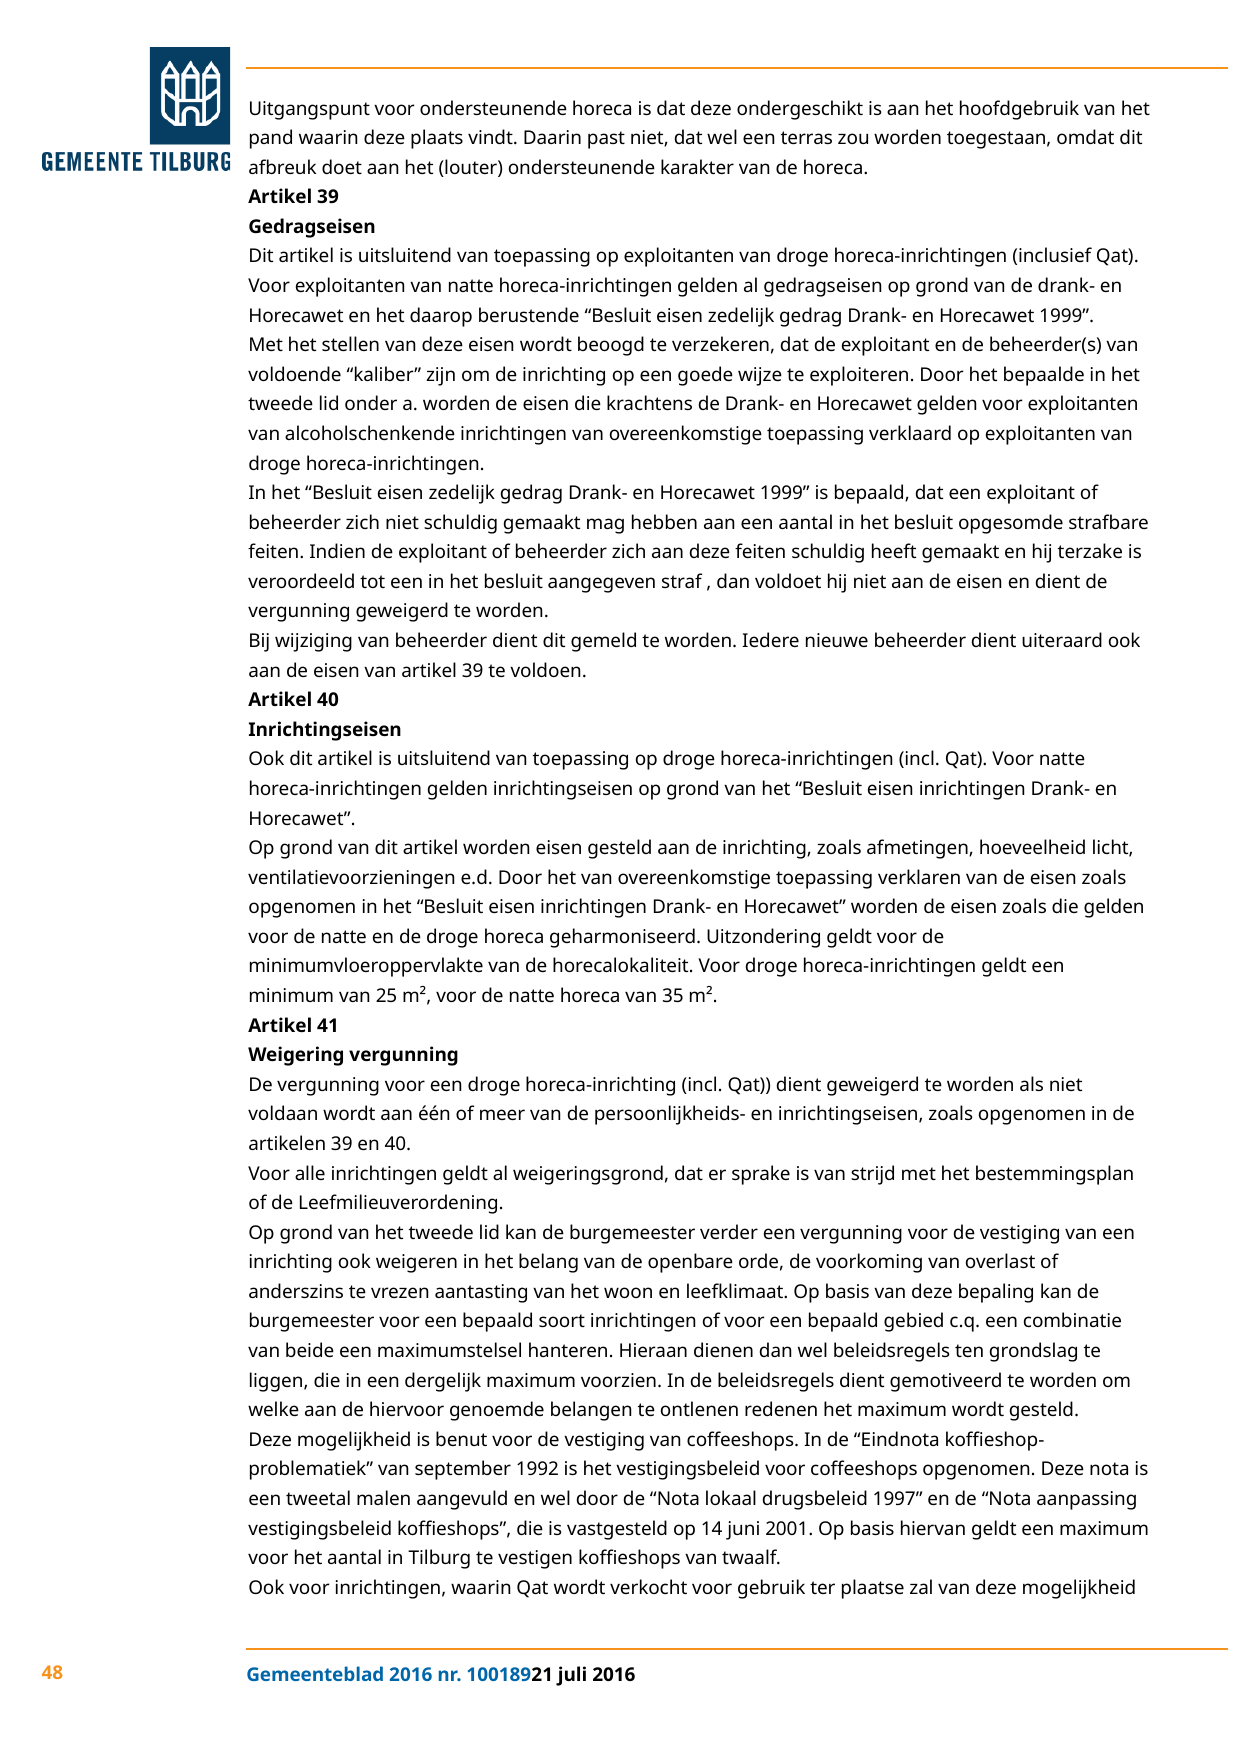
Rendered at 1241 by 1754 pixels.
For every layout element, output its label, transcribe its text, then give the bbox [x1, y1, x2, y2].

text Deze mogelijkheid is benut voor de vestiging van coffeeshops. In de “Eindnota koffieshop-problematiek” van september 1992 is het vestigingsbeleid voor coffeeshops opgenomen. Deze nota is een tweetal malen aangevuld en wel door de “Nota lokaal drugsbeleid 1997” en de “Nota aanpassing vestigingsbeleid koffieshops”, die is vastgesteld op 14 juni 2001. Op basis hiervan geldt een maximum voor het aantal in Tilburg te vestigen koffieshops van twaalf. [248, 1426, 1152, 1570]
text In het “Besluit eisen zedelijk gedrag Drank- en Horecawet 1999” is bepaald, dat een exploitant of beheerder zich niet schuldig gemaakt mag hebben aan een aantal in het besluit opgesomde strafbare feiten. Indien de exploitant of beheerder zich aan deze feiten schuldig heeft gemaakt en hij terzake is veroordeeld tot een in het besluit aangegeven straf , dan voldoet hij niet aan de eisen en dient de vergunning geweigerd te worden. [248, 479, 1152, 623]
text Op grond van het tweede lid kan de burgemeester verder een vergunning voor de vestiging van een inrichting ook weigeren in het belang van de openbare orde, de voorkoming van overlast of anderszins te vrezen aantasting van het woon en leefklimaat. Op basis van deze bepaling kan de burgemeester voor een bepaald soort inrichtingen of voor een bepaald gebied c.q. een combinatie van beide een maximumstelsel hanteren. Hieraan dienen dan wel beleidsregels ten grondslag te liggen, die in een dergelijk maximum voorzien. In de beleidsregels dient gemotiveerd te worden om welke aan de hiervoor genoemde belangen te ontlenen redenen het maximum wordt gesteld. [248, 1219, 1152, 1422]
text Inrichtingseisen [248, 716, 1152, 742]
text Voor alle inrichtingen geldt al weigeringsgrond, dat er sprake is van strijd met het bestemmingsplan of de Leefmilieuverordening. [248, 1160, 1152, 1215]
text Met het stellen van deze eisen wordt beoogd te verzekeren, dat de exploitant en de beheerder(s) van voldoende “kaliber” zijn om de inrichting op een goede wijze te exploiteren. Door het bepaalde in het tweede lid onder a. worden de eisen die krachtens de Drank- en Horecawet gelden voor exploitanten van alcoholschenkende inrichtingen van overeenkomstige toepassing verklaard op exploitanten van droge horeca-inrichtingen. [248, 331, 1152, 476]
text Gedragseisen [248, 213, 1152, 239]
text Artikel 41 [248, 1012, 1152, 1038]
text Artikel 40 [248, 686, 1152, 712]
picture [41, 47, 231, 172]
text Weigering vergunning [248, 1041, 1152, 1067]
text Op grond van dit artikel worden eisen gesteld aan de inrichting, zoals afmetingen, hoeveelheid licht, ventilatievoorzieningen e.d. Door het van overeenkomstige toepassing verklaren van de eisen zoals opgenomen in het “Besluit eisen inrichtingen Drank- en Horecawet” worden de eisen zoals die gelden voor de natte en de droge horeca geharmoniseerd. Uitzondering geldt voor de minimumvloeroppervlakte van de horecalokaliteit. Voor droge horeca-inrichtingen geldt een minimum van 25 m², voor de natte horeca van 35 m². [248, 834, 1152, 1008]
text Ook dit artikel is uitsluitend van toepassing op droge horeca-inrichtingen (incl. Qat). Voor natte horeca-inrichtingen gelden inrichtingseisen op grond van het “Besluit eisen inrichtingen Drank- en Horecawet”. [248, 746, 1152, 831]
text Uitgangspunt voor ondersteunende horeca is dat deze ondergeschikt is aan het hoofdgebruik van het pand waarin deze plaats vindt. Daarin past niet, dat wel een terras zou worden toegestaan, omdat dit afbreuk doet aan het (louter) ondersteunende karakter van de horeca. [248, 95, 1152, 180]
text Bij wijziging van beheerder dient dit gemeld te worden. Iedere nieuwe beheerder dient uiteraard ook aan de eisen van artikel 39 te voldoen. [248, 627, 1152, 683]
text Artikel 39 [248, 183, 1152, 209]
text Ook voor inrichtingen, waarin Qat wordt verkocht voor gebruik ter plaatse zal van deze mogelijkheid [248, 1574, 1152, 1600]
text De vergunning voor een droge horeca-inrichting (incl. Qat)) dient geweigerd te worden als niet voldaan wordt aan één of meer van de persoonlijkheids- en inrichtingseisen, zoals opgenomen in de artikelen 39 en 40. [248, 1071, 1152, 1156]
text Dit artikel is uitsluitend van toepassing op exploitanten van droge horeca-inrichtingen (inclusief Qat). Voor exploitanten van natte horeca-inrichtingen gelden al gedragseisen op grond van de drank- en Horecawet en het daarop berustende “Besluit eisen zedelijk gedrag Drank- en Horecawet 1999”. [248, 243, 1152, 328]
